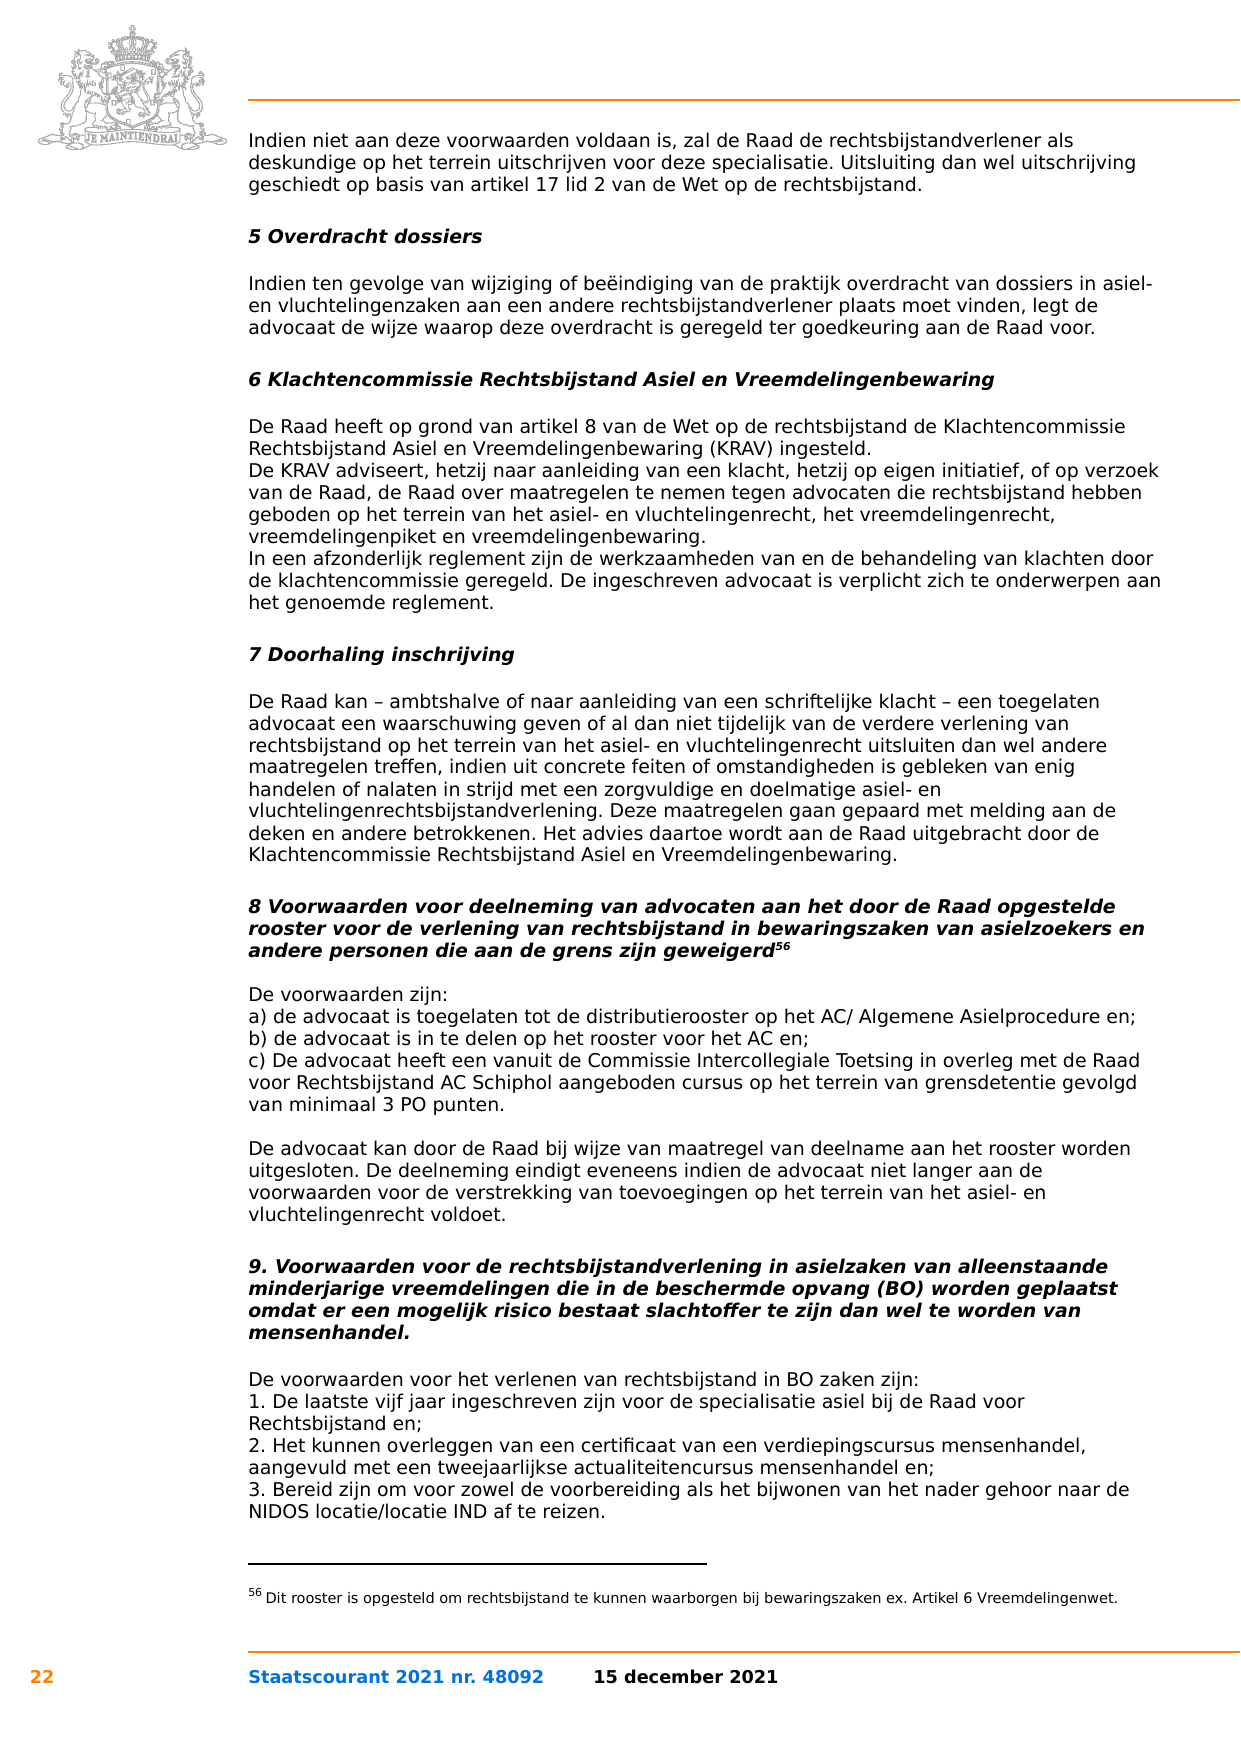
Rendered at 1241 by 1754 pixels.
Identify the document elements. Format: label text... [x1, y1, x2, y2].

text 3. Bereid zijn om voor zowel de voorbereiding als het bijwonen van het nader gehoor naar de NIDOS locatie/locatie IND af te reizen. [248, 1479, 1163, 1523]
subtitle 9. Voorwaarden voor de rechtsbijstandverlening in asielzaken van alleenstaande minderjarige vreemdelingen die in de beschermde opvang (BO) worden geplaatst omdat er een mogelijk risico bestaat slachtoffer te zijn dan wel te worden van mensenhandel. [248, 1256, 1163, 1344]
picture [38, 25, 227, 150]
text De Raad kan – ambtshalve of naar aanleiding van een schriftelijke klacht – een toegelaten advocaat een waarschuwing geven of al dan niet tijdelijk van de verdere verlening van rechtsbijstand op het terrein van het asiel- en vluchtelingenrecht uitsluiten dan wel andere maatregelen treffen, indien uit concrete feiten of omstandigheden is gebleken van enig handelen of nalaten in strijd met een zorgvuldige en doelmatige asiel- en vluchtelingenrechtsbijstandverlening. Deze maatregelen gaan gepaard met melding aan de deken en andere betrokkenen. Het advies daartoe wordt aan de Raad uitgebracht door de Klachtencommissie Rechtsbijstand Asiel en Vreemdelingenbewaring. [248, 691, 1163, 866]
text De KRAV adviseert, hetzij naar aanleiding van een klacht, hetzij op eigen initiatief, of op verzoek van de Raad, de Raad over maatregelen te nemen tegen advocaten die rechtsbijstand hebben geboden op het terrein van het asiel- en vluchtelingenrecht, het vreemdelingenrecht, vreemdelingenpiket en vreemdelingenbewaring. [248, 460, 1163, 548]
text De voorwaarden voor het verlenen van rechtsbijstand in BO zaken zijn: [248, 1369, 1163, 1391]
subtitle 8 Voorwaarden voor deelneming van advocaten aan het door de Raad opgestelde rooster voor de verlening van rechtsbijstand in bewaringszaken van asielzoekers en andere personen die aan de grens zijn geweigerd [248, 896, 1163, 962]
text 2. Het kunnen overleggen van een certificaat van een verdiepingscursus mensenhandel, aangevuld met een tweejaarlijkse actualiteitencursus mensenhandel en; [248, 1435, 1163, 1479]
text Indien ten gevolge van wijziging of beëindiging van de praktijk overdracht van dossiers in asiel- en vluchtelingenzaken aan een andere rechtsbijstandverlener plaats moet vinden, legt de advocaat de wijze waarop deze overdracht is geregeld ter goedkeuring aan de Raad voor. [248, 273, 1163, 339]
text Indien niet aan deze voorwaarden voldaan is, zal de Raad de rechtsbijstandverlener als deskundige op het terrein uitschrijven voor deze specialisatie. Uitsluiting dan wel uitschrijving geschiedt op basis van artikel 17 lid 2 van de Wet op de rechtsbijstand. [248, 130, 1163, 196]
subtitle 5 Overdracht dossiers [248, 226, 1163, 248]
text De advocaat kan door de Raad bij wijze van maatregel van deelname aan het rooster worden uitgesloten. De deelneming eindigt eveneens indien de advocaat niet langer aan de voorwaarden voor de verstrekking van toevoegingen op het terrein van het asiel- en vluchtelingenrecht voldoet. [248, 1138, 1163, 1226]
text c) De advocaat heeft een vanuit de Commissie Intercollegiale Toetsing in overleg met de Raad voor Rechtsbijstand AC Schiphol aangeboden cursus op het terrein van grensdetentie gevolgd van minimaal 3 PO punten. [248, 1050, 1163, 1116]
text 1. De laatste vijf jaar ingeschreven zijn voor de specialisatie asiel bij de Raad voor Rechtsbijstand en; [248, 1391, 1163, 1435]
subtitle 7 Doorhaling inschrijving [248, 643, 1163, 666]
text a) de advocaat is toegelaten tot de distributierooster op het AC/ Algemene Asielprocedure en; [248, 1006, 1163, 1028]
text Dit rooster is opgesteld om rechtsbijstand te kunnen waarborgen bij bewaringszaken ex. Artikel 6 Vreemdelingenwet. [248, 1586, 1163, 1608]
text In een afzonderlijk reglement zijn de werkzaamheden van en de behandeling van klachten door de klachtencommissie geregeld. De ingeschreven advocaat is verplicht zich te onderwerpen aan het genoemde reglement. [248, 548, 1163, 613]
text De Raad heeft op grond van artikel 8 van de Wet op de rechtsbijstand de Klachtencommissie Rechtsbijstand Asiel en Vreemdelingenbewaring (KRAV) ingesteld. [248, 416, 1163, 460]
text b) de advocaat is in te delen op het rooster voor het AC en; [248, 1028, 1163, 1050]
subtitle 6 Klachtencommissie Rechtsbijstand Asiel en Vreemdelingenbewaring [248, 369, 1163, 391]
text De voorwaarden zijn: [248, 984, 1163, 1006]
